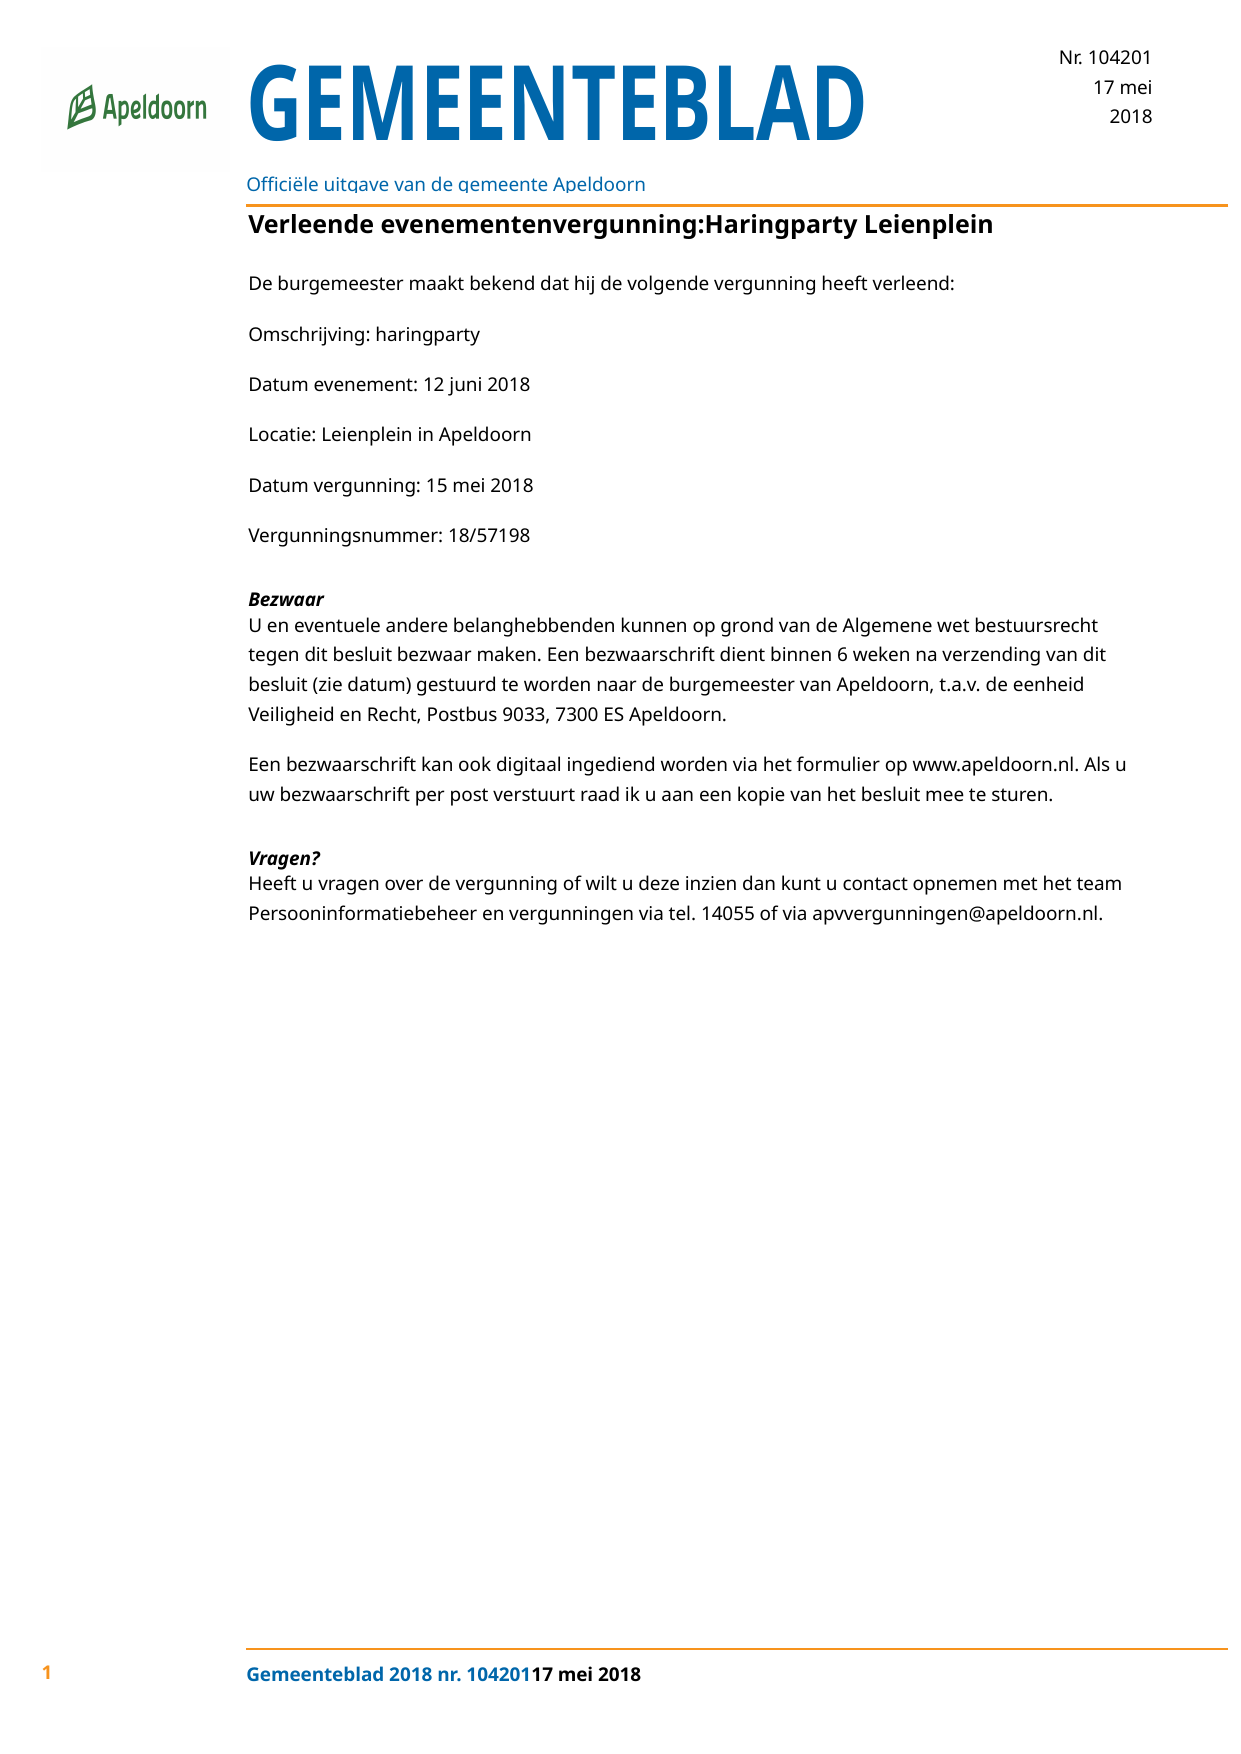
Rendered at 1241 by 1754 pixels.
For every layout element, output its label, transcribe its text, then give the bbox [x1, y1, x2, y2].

text Heeft u vragen over de vergunning of wilt u deze inzien dan kunt u contact opnemen met het team Persooninformatiebeheer en vergunningen via tel. 14055 of via apvvergunningen@apeldoorn.nl. [248, 871, 1152, 926]
text Een bezwaarschrift kan ook digitaal ingediend worden via het formulier op www.apeldoorn.nl. Als u uw bezwaarschrift per post verstuurt raad ik u aan een kopie van het besluit mee te sturen. [248, 751, 1152, 807]
text U en eventuele andere belanghebbenden kunnen op grond van de Algemene wet bestuursrecht tegen dit besluit bezwaar maken. Een bezwaarschrift dient binnen 6 weken na verzending van dit besluit (zie datum) gestuurd te worden naar de burgemeester van Apeldoorn, t.a.v. de eenheid Veiligheid en Recht, Postbus 9033, 7300 ES Apeldoorn. [248, 612, 1152, 727]
text Verleende evenementenvergunning:Haringparty Leienplein [248, 207, 1152, 241]
text Vragen? [248, 845, 1152, 871]
text Vergunningsnummer: 18/57198 [248, 522, 1152, 548]
picture [41, 47, 231, 172]
text Omschrijving: haringparty [248, 321, 1152, 346]
text Locatie: Leienplein in Apeldoorn [248, 422, 1152, 447]
text Datum evenement: 12 juni 2018 [248, 371, 1152, 397]
text De burgemeester maakt bekend dat hij de volgende vergunning heeft verleend: [248, 270, 1152, 296]
text Datum vergunning: 15 mei 2018 [248, 472, 1152, 498]
text Bezwaar [248, 586, 1152, 612]
